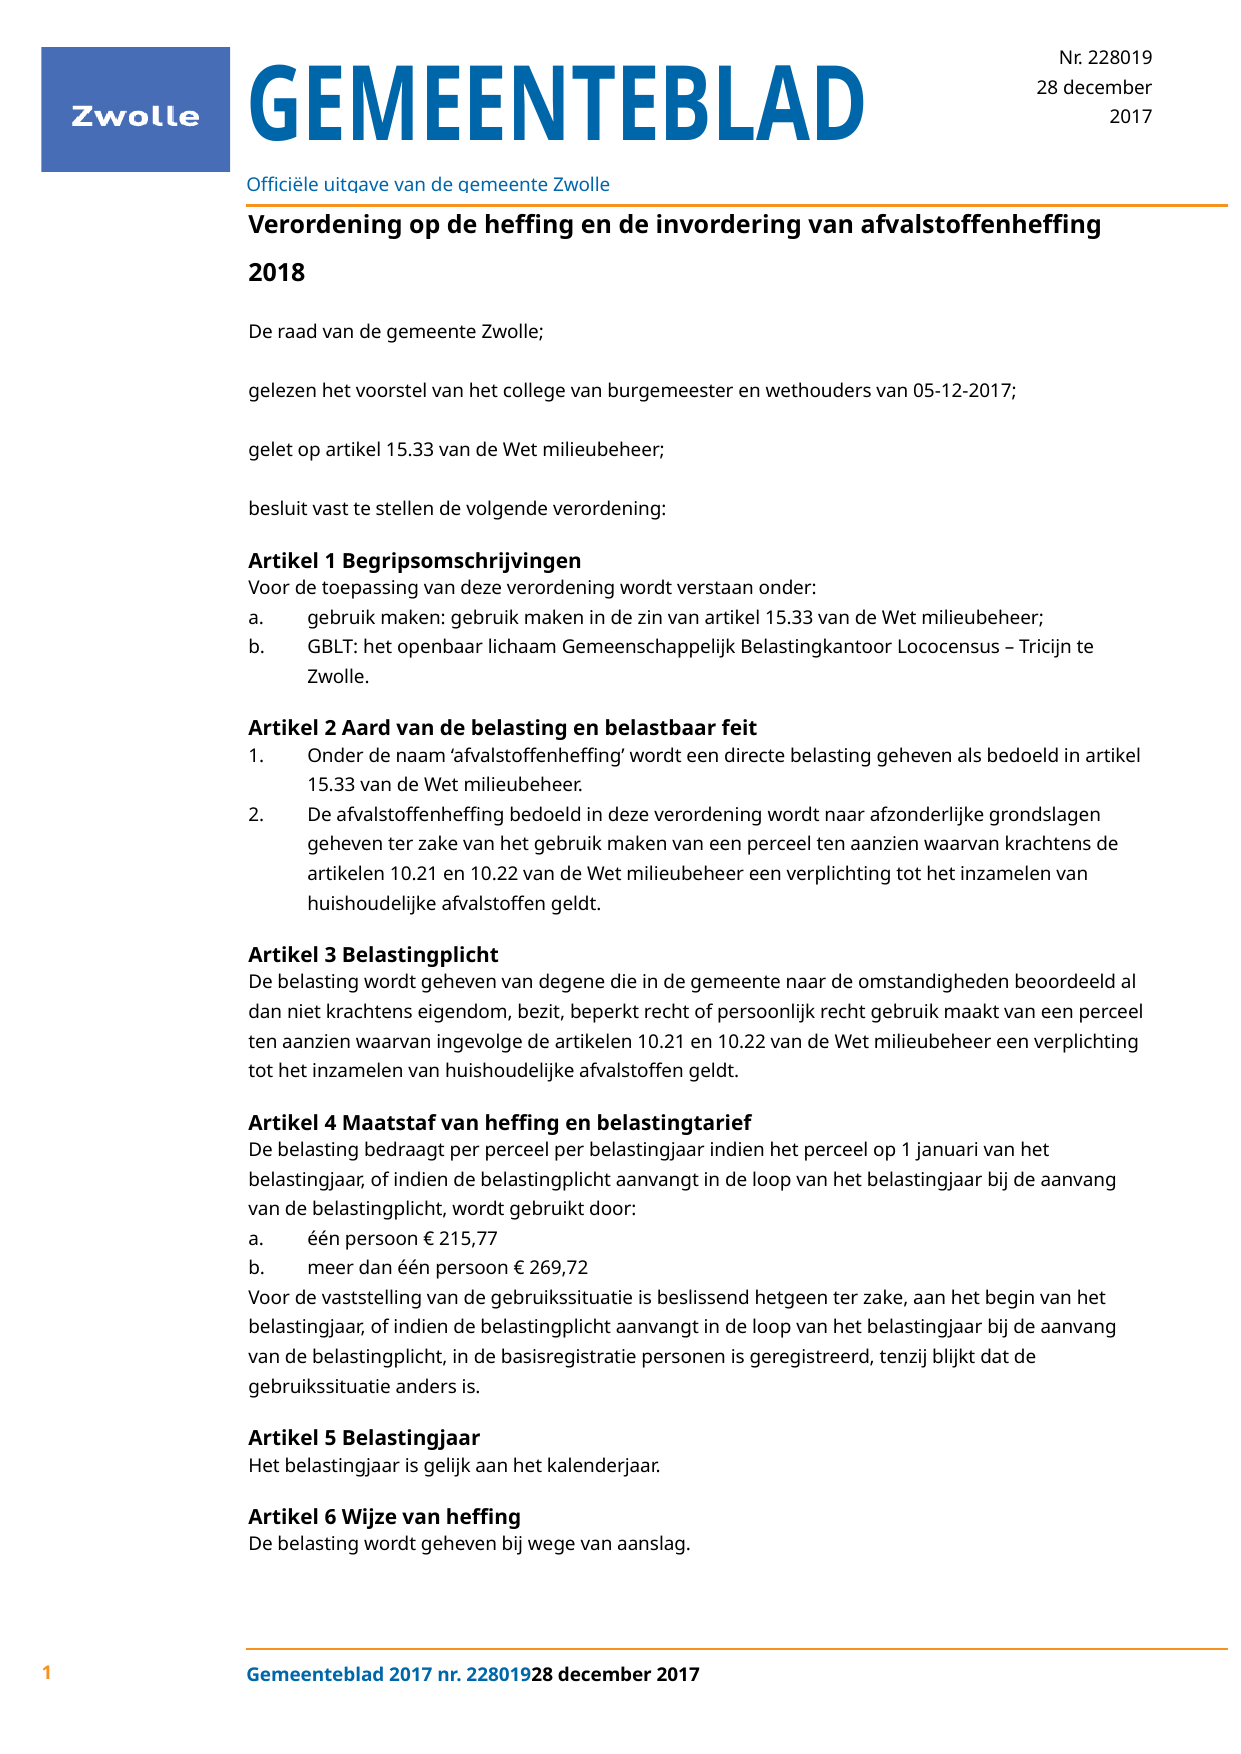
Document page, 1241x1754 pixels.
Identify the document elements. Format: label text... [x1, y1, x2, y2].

text Voor de toepassing van deze verordening wordt verstaan onder: [248, 574, 1152, 600]
text Artikel 3 Belastingplicht [248, 940, 1152, 969]
list GBLT: het openbaar lichaam Gemeenschappelijk Belastingkantoor Lococensus – Tricijn te Zwolle. [248, 633, 1152, 689]
list meer dan één persoon € 269,72 [248, 1254, 1152, 1280]
text Voor de vaststelling van de gebruikssituatie is beslissend hetgeen ter zake, aan het begin van het belastingjaar, of indien de belastingplicht aanvangt in de loop van het belastingjaar bij de aanvang van de belastingplicht, in de basisregistratie personen is geregistreerd, tenzij blijkt dat de gebruikssituatie anders is. [248, 1284, 1152, 1399]
text gelet op artikel 15.33 van de Wet milieubeheer; [248, 436, 1152, 462]
text Artikel 5 Belastingjaar [248, 1423, 1152, 1452]
list Onder de naam ‘afvalstoffenheffing’ wordt een directe belasting geheven als bedoeld in artikel 15.33 van de Wet milieubeheer. [248, 742, 1152, 797]
list De afvalstoffenheffing bedoeld in deze verordening wordt naar afzonderlijke grondslagen geheven ter zake van het gebruik maken van een perceel ten aanzien waarvan krachtens de artikelen 10.21 en 10.22 van de Wet milieubeheer een verplichting tot het inzamelen van huishoudelijke afvalstoffen geldt. [248, 801, 1152, 916]
text De belasting wordt geheven van degene die in de gemeente naar de omstandigheden beoordeeld al dan niet krachtens eigendom, bezit, beperkt recht of persoonlijk recht gebruik maakt van een perceel ten aanzien waarvan ingevolge de artikelen 10.21 en 10.22 van de Wet milieubeheer een verplichting tot het inzamelen van huishoudelijke afvalstoffen geldt. [248, 969, 1152, 1083]
list gebruik maken: gebruik maken in de zin van artikel 15.33 van de Wet milieubeheer; [248, 604, 1152, 629]
text De belasting bedraagt per perceel per belastingjaar indien het perceel op 1 januari van het belastingjaar, of indien de belastingplicht aanvangt in de loop van het belastingjaar bij de aanvang van de belastingplicht, wordt gebruikt door: [248, 1136, 1152, 1221]
list één persoon € 215,77 [248, 1225, 1152, 1251]
text De belasting wordt geheven bij wege van aanslag. [248, 1531, 1152, 1556]
text De raad van de gemeente Zwolle; [248, 318, 1152, 344]
text Artikel 6 Wijze van heffing [248, 1502, 1152, 1531]
text Artikel 4 Maatstaf van heffing en belastingtarief [248, 1108, 1152, 1136]
text Verordening op de heffing en de invordering van afvalstoffenheffing 2018 [248, 207, 1152, 288]
text Artikel 1 Begripsomschrijvingen [248, 546, 1152, 574]
text gelezen het voorstel van het college van burgemeester en wethouders van 05-12-2017; [248, 377, 1152, 403]
text Het belastingjaar is gelijk aan het kalenderjaar. [248, 1452, 1152, 1477]
picture [41, 47, 231, 172]
text besluit vast te stellen de volgende verordening: [248, 495, 1152, 521]
text Artikel 2 Aard van de belasting en belastbaar feit [248, 713, 1152, 742]
